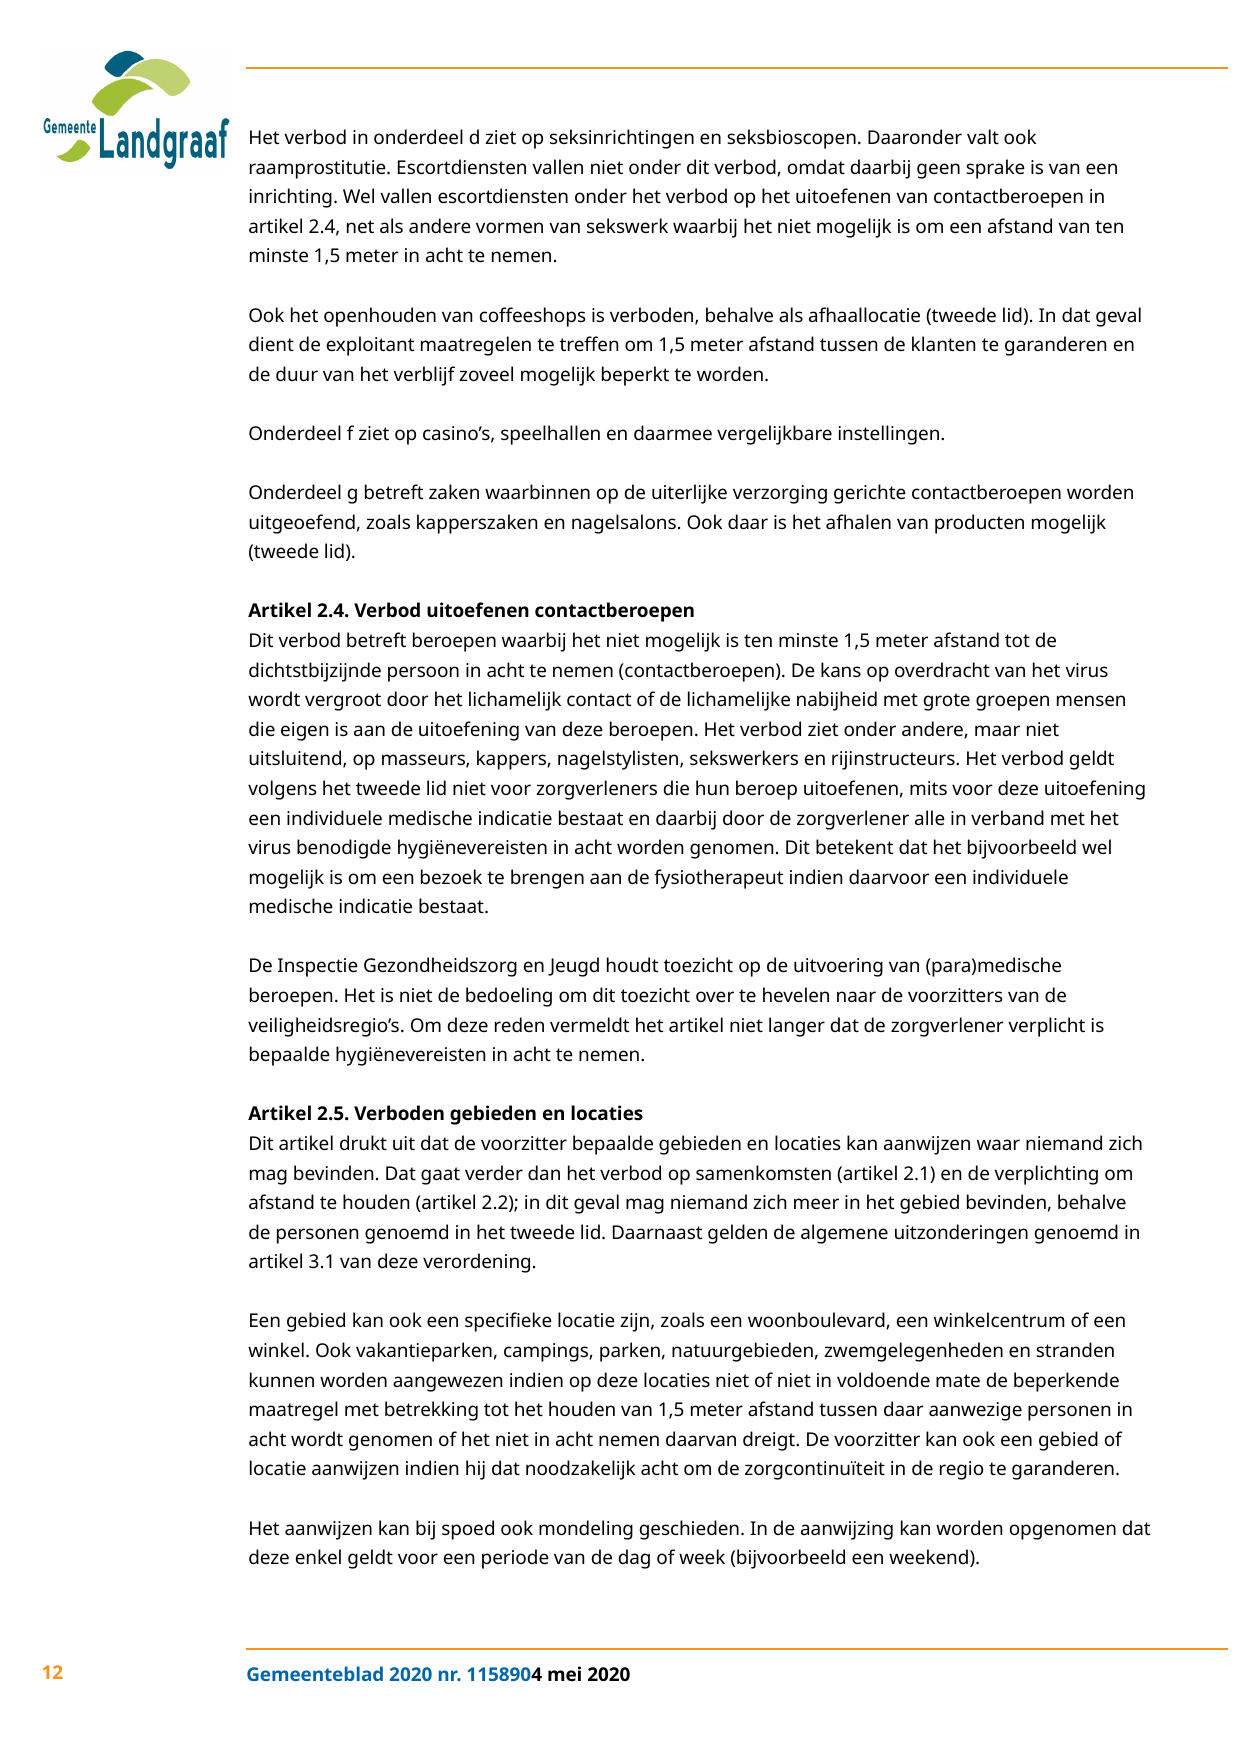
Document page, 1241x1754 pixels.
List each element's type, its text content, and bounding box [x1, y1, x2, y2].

text De Inspectie Gezondheidszorg en Jeugd houdt toezicht op de uitvoering van (para)medische beroepen. Het is niet de bedoeling om dit toezicht over te hevelen naar de voorzitters van de veiligheidsregio’s. Om deze reden vermeldt het artikel niet langer dat de zorgverlener verplicht is bepaalde hygiënevereisten in acht te nemen. [248, 953, 1152, 1067]
text Het aanwijzen kan bij spoed ook mondeling geschieden. In de aanwijzing kan worden opgenomen dat deze enkel geldt voor een periode van de dag of week (bijvoorbeeld een weekend). [248, 1515, 1152, 1570]
picture [41, 47, 231, 172]
text Een gebied kan ook een specifieke locatie zijn, zoals een woonboulevard, een winkelcentrum of een winkel. Ook vakantieparken, campings, parken, natuurgebieden, zwemgelegenheden en stranden kunnen worden aangewezen indien op deze locaties niet of niet in voldoende mate de beperkende maatregel met betrekking tot het houden van 1,5 meter afstand tussen daar aanwezige personen in acht wordt genomen of het niet in acht nemen daarvan dreigt. De voorzitter kan ook een gebied of locatie aanwijzen indien hij dat noodzakelijk acht om de zorgcontinuïteit in de regio te garanderen. [248, 1308, 1152, 1481]
text Artikel 2.4. Verbod uitoefenen contactberoepen [248, 598, 1152, 623]
text Onderdeel g betreft zaken waarbinnen op de uiterlijke verzorging gerichte contactberoepen worden uitgeoefend, zoals kapperszaken en nagelsalons. Ook daar is het afhalen van producten mogelijk (tweede lid). [248, 479, 1152, 564]
text Onderdeel f ziet op casino’s, speelhallen en daarmee vergelijkbare instellingen. [248, 420, 1152, 446]
text Dit artikel drukt uit dat de voorzitter bepaalde gebieden en locaties kan aanwijzen waar niemand zich mag bevinden. Dat gaat verder dan het verbod op samenkomsten (artikel 2.1) en de verplichting om afstand te houden (artikel 2.2); in dit geval mag niemand zich meer in het gebied bevinden, behalve de personen genoemd in het tweede lid. Daarnaast gelden de algemene uitzonderingen genoemd in artikel 3.1 van deze verordening. [248, 1130, 1152, 1274]
text Artikel 2.5. Verboden gebieden en locaties [248, 1101, 1152, 1126]
text Ook het openhouden van coffeeshops is verboden, behalve als afhaallocatie (tweede lid). In dat geval dient de exploitant maatregelen te treffen om 1,5 meter afstand tussen de klanten te garanderen en de duur van het verblijf zoveel mogelijk beperkt te worden. [248, 302, 1152, 387]
text Het verbod in onderdeel d ziet op seksinrichtingen en seksbioscopen. Daaronder valt ook raamprostitutie. Escortdiensten vallen niet onder dit verbod, omdat daarbij geen sprake is van een inrichting. Wel vallen escortdiensten onder het verbod op het uitoefenen van contactberoepen in artikel 2.4, net als andere vormen van sekswerk waarbij het niet mogelijk is om een afstand van ten minste 1,5 meter in acht te nemen. [248, 124, 1152, 268]
text Dit verbod betreft beroepen waarbij het niet mogelijk is ten minste 1,5 meter afstand tot de dichtstbijzijnde persoon in acht te nemen (contactberoepen). De kans op overdracht van het virus wordt vergroot door het lichamelijk contact of de lichamelijke nabijheid met grote groepen mensen die eigen is aan de uitoefening van deze beroepen. Het verbod ziet onder andere, maar niet uitsluitend, op masseurs, kappers, nagelstylisten, sekswerkers en rijinstructeurs. Het verbod geldt volgens het tweede lid niet voor zorgverleners die hun beroep uitoefenen, mits voor deze uitoefening een individuele medische indicatie bestaat en daarbij door de zorgverlener alle in verband met het virus benodigde hygiënevereisten in acht worden genomen. Dit betekent dat het bijvoorbeeld wel mogelijk is om een bezoek te brengen aan de fysiotherapeut indien daarvoor een individuele medische indicatie bestaat. [248, 627, 1152, 919]
